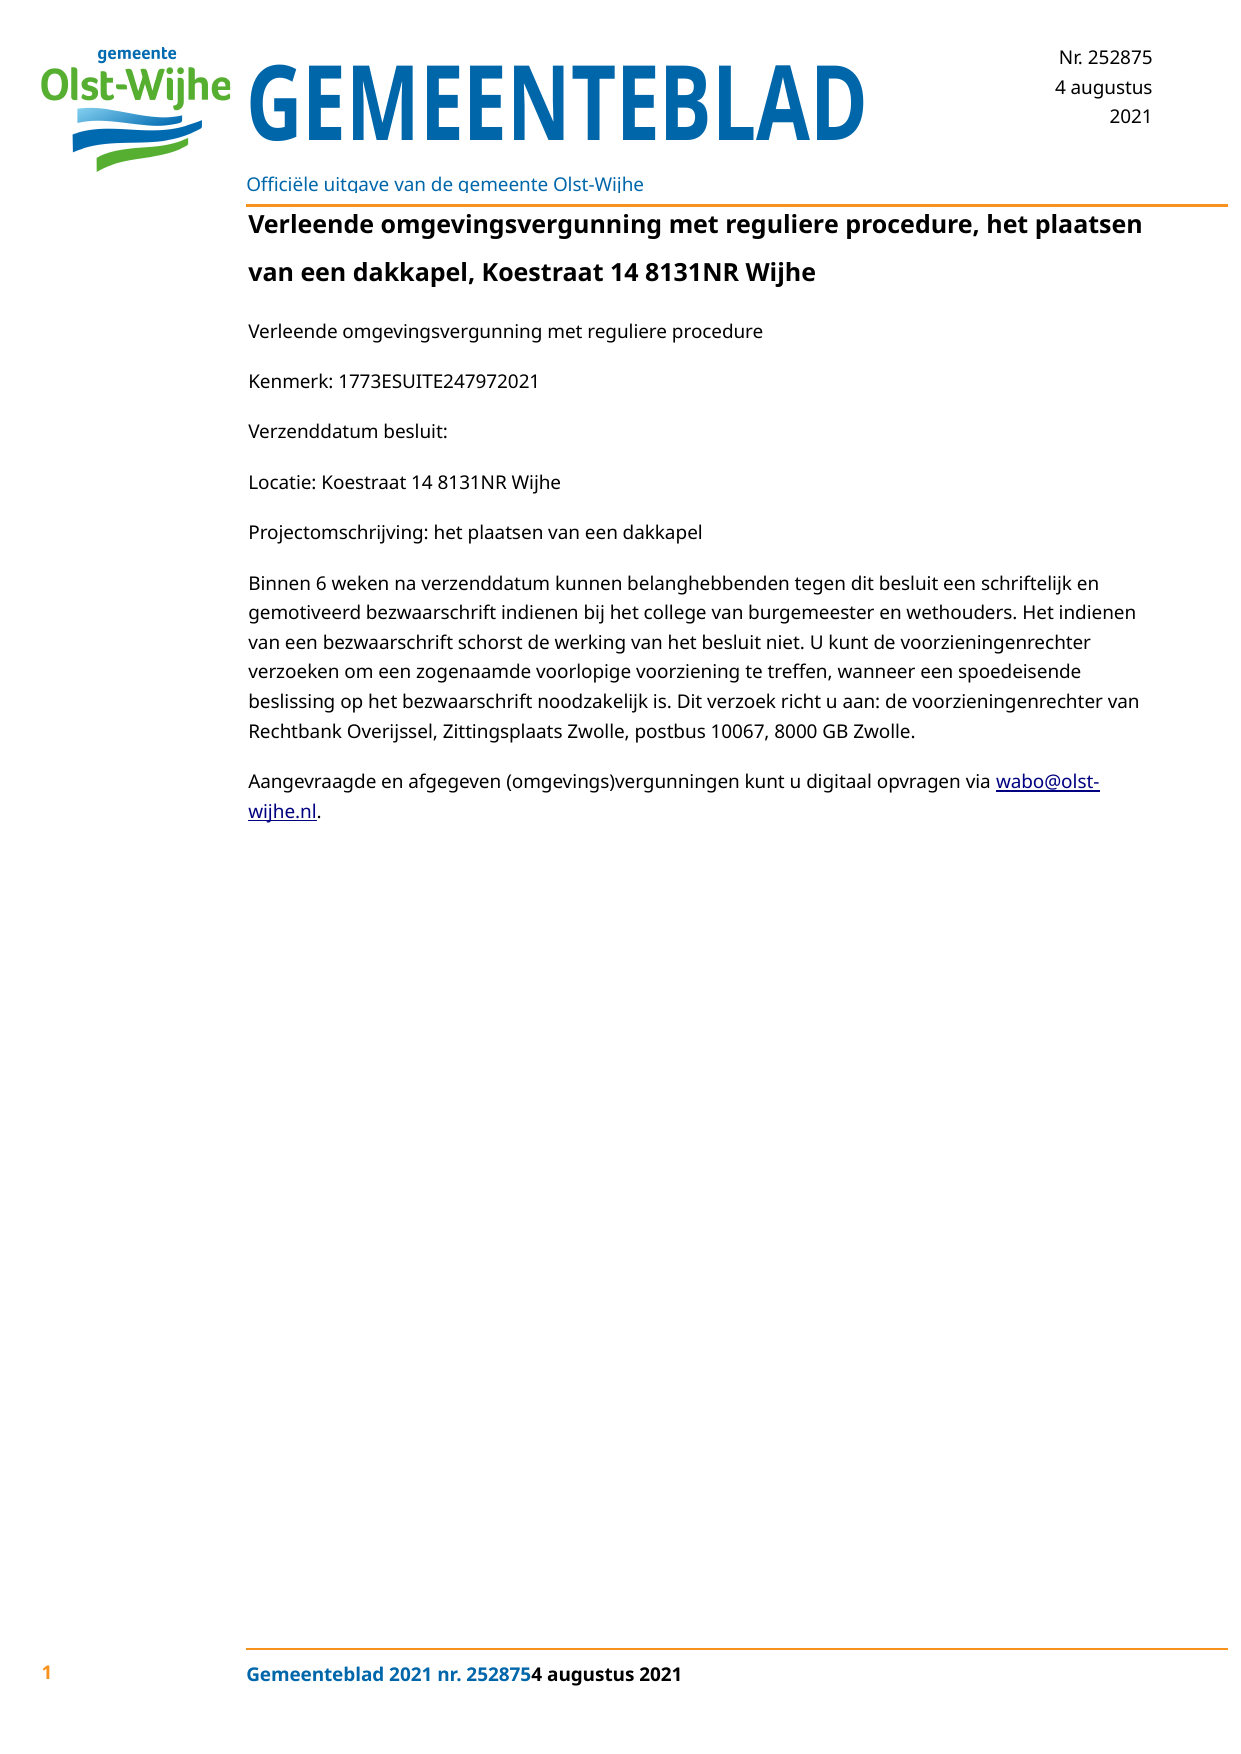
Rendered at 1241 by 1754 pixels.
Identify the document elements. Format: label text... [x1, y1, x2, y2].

text Locatie: Koestraat 14 8131NR Wijhe [248, 469, 1152, 495]
text Verleende omgevingsvergunning met reguliere procedure, het plaatsen van een dakkapel, Koestraat 14 8131NR Wijhe [248, 207, 1152, 288]
text Kenmerk: 1773ESUITE247972021 [248, 368, 1152, 394]
text Projectomschrijving: het plaatsen van een dakkapel [248, 519, 1152, 545]
text Binnen 6 weken na verzenddatum kunnen belanghebbenden tegen dit besluit een schriftelijk en gemotiveerd bezwaarschrift indienen bij het college van burgemeester en wethouders. Het indienen van een bezwaarschrift schorst de werking van het besluit niet. U kunt de voorzieningenrechter verzoeken om een zogenaamde voorlopige voorziening te treffen, wanneer een spoedeisende beslissing op het bezwaarschrift noodzakelijk is. Dit verzoek richt u aan: de voorzieningenrechter van Rechtbank Overijssel, Zittingsplaats Zwolle, postbus 10067, 8000 GB Zwolle. [248, 570, 1152, 744]
text Verleende omgevingsvergunning met reguliere procedure [248, 318, 1152, 344]
text Verzenddatum besluit: [248, 419, 1152, 444]
text Aangevraagde en afgegeven (omgevings)vergunningen kunt u digitaal opvragen via wabo@olst-wijhe.nl. [248, 768, 1152, 824]
picture [41, 47, 231, 172]
